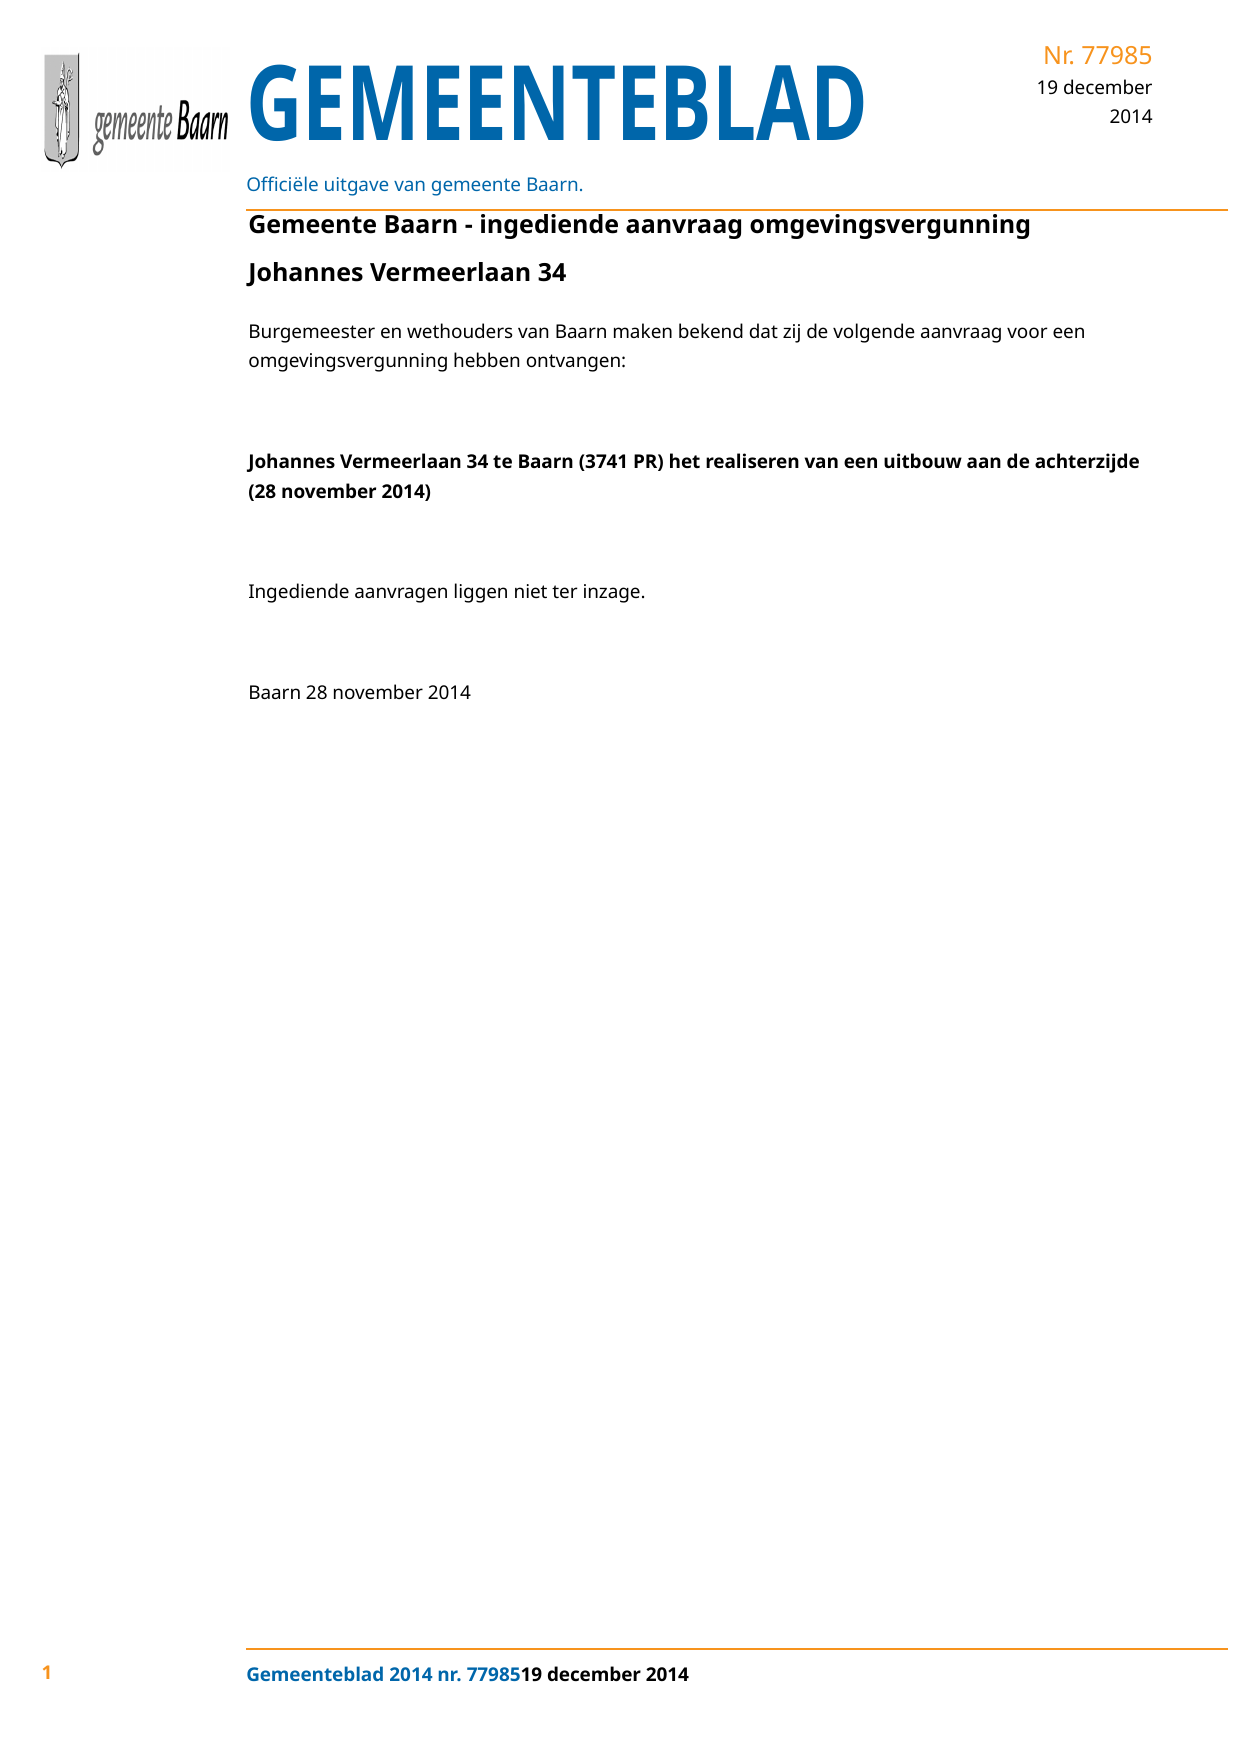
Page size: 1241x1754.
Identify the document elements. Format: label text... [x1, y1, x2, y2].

text Baarn 28 november 2014 [248, 679, 1152, 705]
picture [41, 47, 231, 172]
text Burgemeester en wethouders van Baarn maken bekend dat zij de volgende aanvraag voor een omgevingsvergunning hebben ontvangen: [248, 318, 1152, 373]
text Johannes Vermeerlaan 34 te Baarn (3741 PR) het realiseren van een uitbouw aan de achterzijde (28 november 2014) [248, 448, 1152, 504]
text Ingediende aanvragen liggen niet ter inzage. [248, 579, 1152, 604]
text Gemeente Baarn - ingediende aanvraag omgevingsvergunning Johannes Vermeerlaan 34 [248, 211, 1152, 288]
